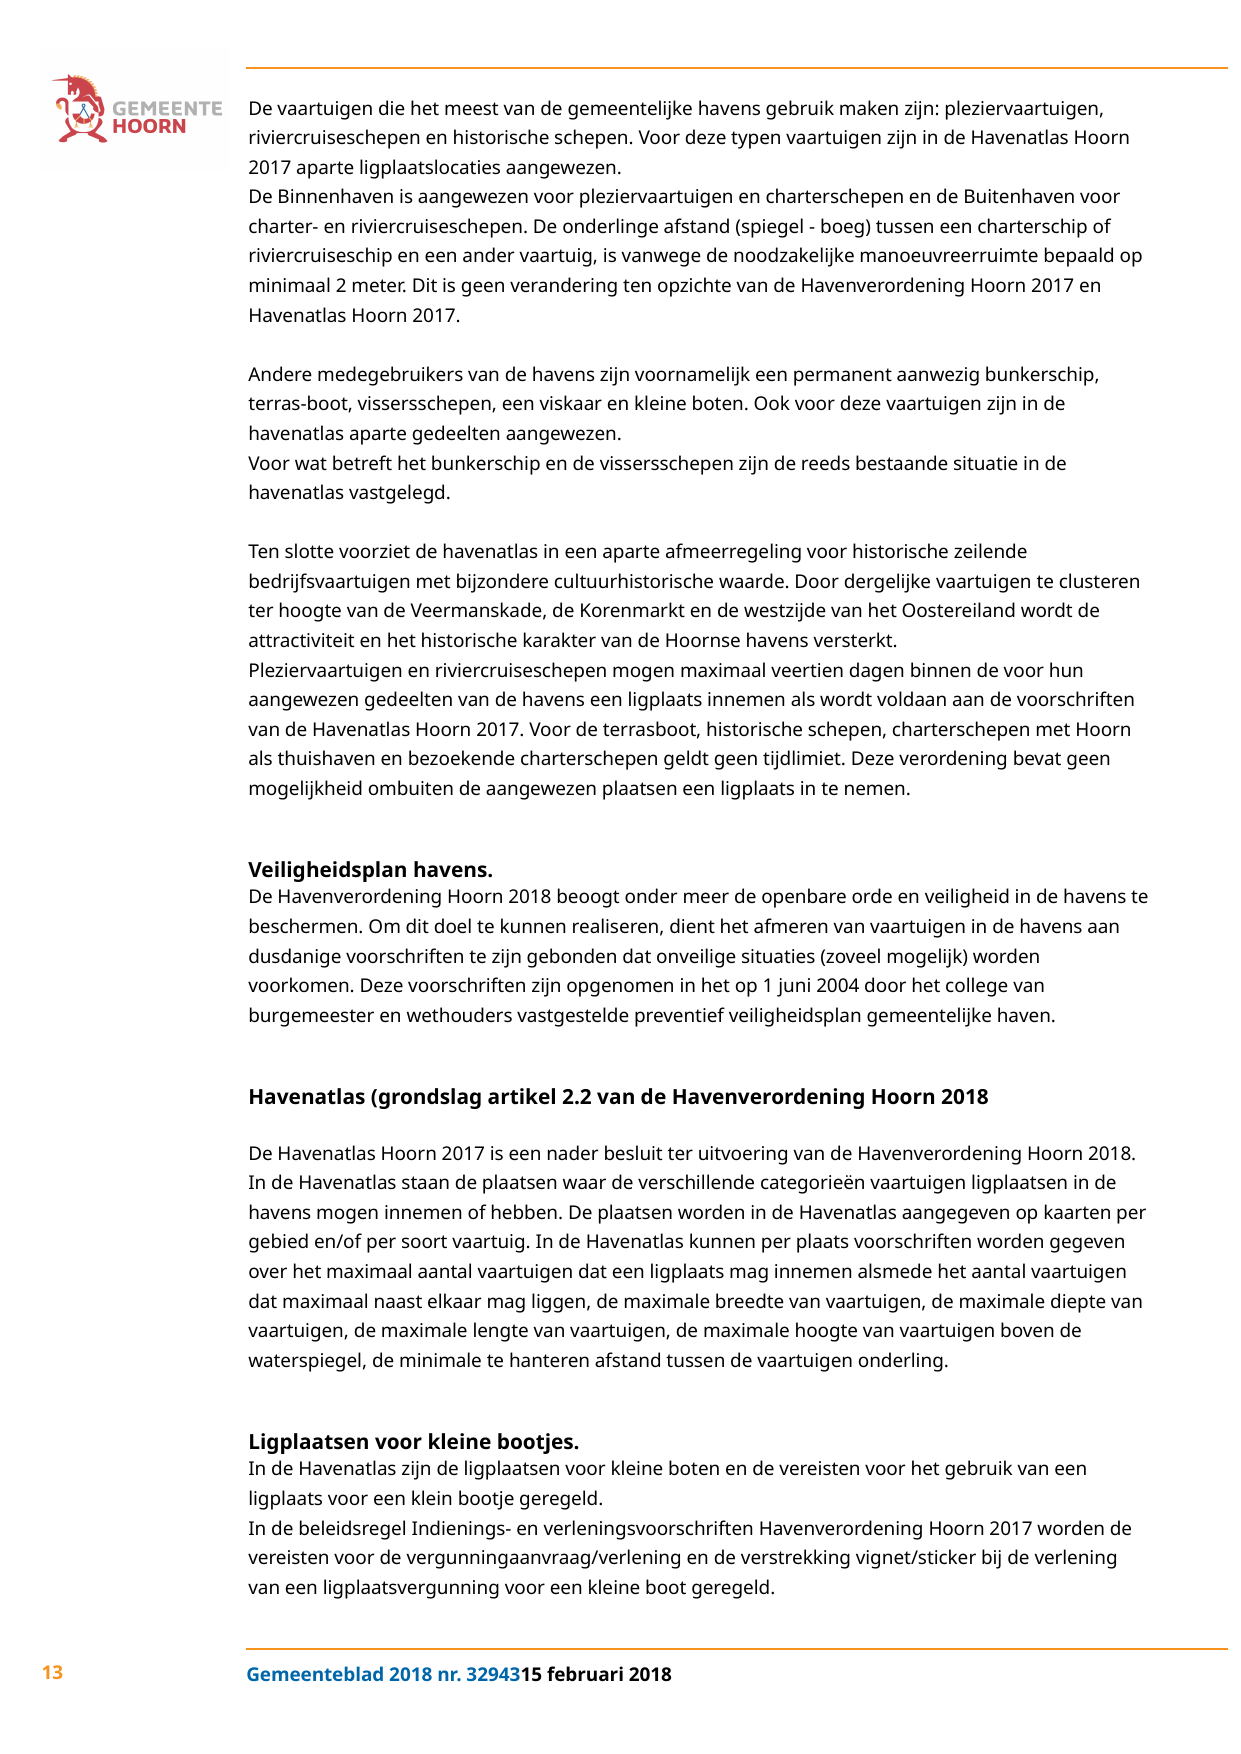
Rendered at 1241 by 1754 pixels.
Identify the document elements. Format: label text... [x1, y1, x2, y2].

text Havenatlas (grondslag artikel 2.2 van de Havenverordening Hoorn 2018 [248, 1082, 1152, 1110]
text Pleziervaartuigen en riviercruiseschepen mogen maximaal veertien dagen binnen de voor hun aangewezen gedeelten van de havens een ligplaats innemen als wordt voldaan aan de voorschriften van de Havenatlas Hoorn 2017. Voor de terrasboot, historische schepen, charterschepen met Hoorn als thuishaven en bezoekende charterschepen geldt geen tijdlimiet. Deze verordening bevat geen mogelijkheid ombuiten de aangewezen plaatsen een ligplaats in te nemen. [248, 657, 1152, 801]
text In de Havenatlas zijn de ligplaatsen voor kleine boten en de vereisten voor het gebruik van een ligplaats voor een klein bootje geregeld. [248, 1456, 1152, 1511]
text In de beleidsregel Indienings- en verleningsvoorschriften Havenverordening Hoorn 2017 worden de vereisten voor de vergunningaanvraag/verlening en de verstrekking vignet/sticker bij de verlening van een ligplaatsvergunning voor een kleine boot geregeld. [248, 1515, 1152, 1599]
text Ligplaatsen voor kleine bootjes. [248, 1427, 1152, 1456]
text De Havenatlas Hoorn 2017 is een nader besluit ter uitvoering van de Havenverordening Hoorn 2018. [248, 1140, 1152, 1166]
text Veiligheidsplan havens. [248, 855, 1152, 884]
text havens mogen innemen of hebben. De plaatsen worden in de Havenatlas aangegeven op kaarten per gebied en/of per soort vaartuig. In de Havenatlas kunnen per plaats voorschriften worden gegeven over het maximaal aantal vaartuigen dat een ligplaats mag innemen alsmede het aantal vaartuigen dat maximaal naast elkaar mag liggen, de maximale breedte van vaartuigen, de maximale diepte van vaartuigen, de maximale lengte van vaartuigen, de maximale hoogte van vaartuigen boven de waterspiegel, de minimale te hanteren afstand tussen de vaartuigen onderling. [248, 1199, 1152, 1373]
text De vaartuigen die het meest van de gemeentelijke havens gebruik maken zijn: pleziervaartuigen, riviercruiseschepen en historische schepen. Voor deze typen vaartuigen zijn in de Havenatlas Hoorn 2017 aparte ligplaatslocaties aangewezen. [248, 95, 1152, 180]
text De Binnenhaven is aangewezen voor pleziervaartuigen en charterschepen en de Buitenhaven voor charter- en riviercruiseschepen. De onderlinge afstand (spiegel - boeg) tussen een charterschip of riviercruiseschip en een ander vaartuig, is vanwege de noodzakelijke manoeuvreerruimte bepaald op minimaal 2 meter. Dit is geen verandering ten opzichte van de Havenverordening Hoorn 2017 en Havenatlas Hoorn 2017. [248, 183, 1152, 328]
text Ten slotte voorziet de havenatlas in een aparte afmeerregeling voor historische zeilende bedrijfsvaartuigen met bijzondere cultuurhistorische waarde. Door dergelijke vaartuigen te clusteren ter hoogte van de Veermanskade, de Korenmarkt en de westzijde van het Oostereiland wordt de attractiviteit en het historische karakter van de Hoornse havens versterkt. [248, 538, 1152, 653]
text Voor wat betreft het bunkerschip en de vissersschepen zijn de reeds bestaande situatie in de havenatlas vastgelegd. [248, 450, 1152, 505]
text Andere medegebruikers van de havens zijn voornamelijk een permanent aanwezig bunkerschip, terras-boot, vissersschepen, een viskaar en kleine boten. Ook voor deze vaartuigen zijn in de havenatlas aparte gedeelten aangewezen. [248, 361, 1152, 446]
text De Havenverordening Hoorn 2018 beoogt onder meer de openbare orde en veiligheid in de havens te beschermen. Om dit doel te kunnen realiseren, dient het afmeren van vaartuigen in de havens aan dusdanige voorschriften te zijn gebonden dat onveilige situaties (zoveel mogelijk) worden voorkomen. Deze voorschriften zijn opgenomen in het op 1 juni 2004 door het college van burgemeester en wethouders vastgestelde preventief veiligheidsplan gemeentelijke haven. [248, 884, 1152, 1028]
text In de Havenatlas staan de plaatsen waar de verschillende categorieën vaartuigen ligplaatsen in de [248, 1169, 1152, 1195]
picture [41, 47, 231, 172]
